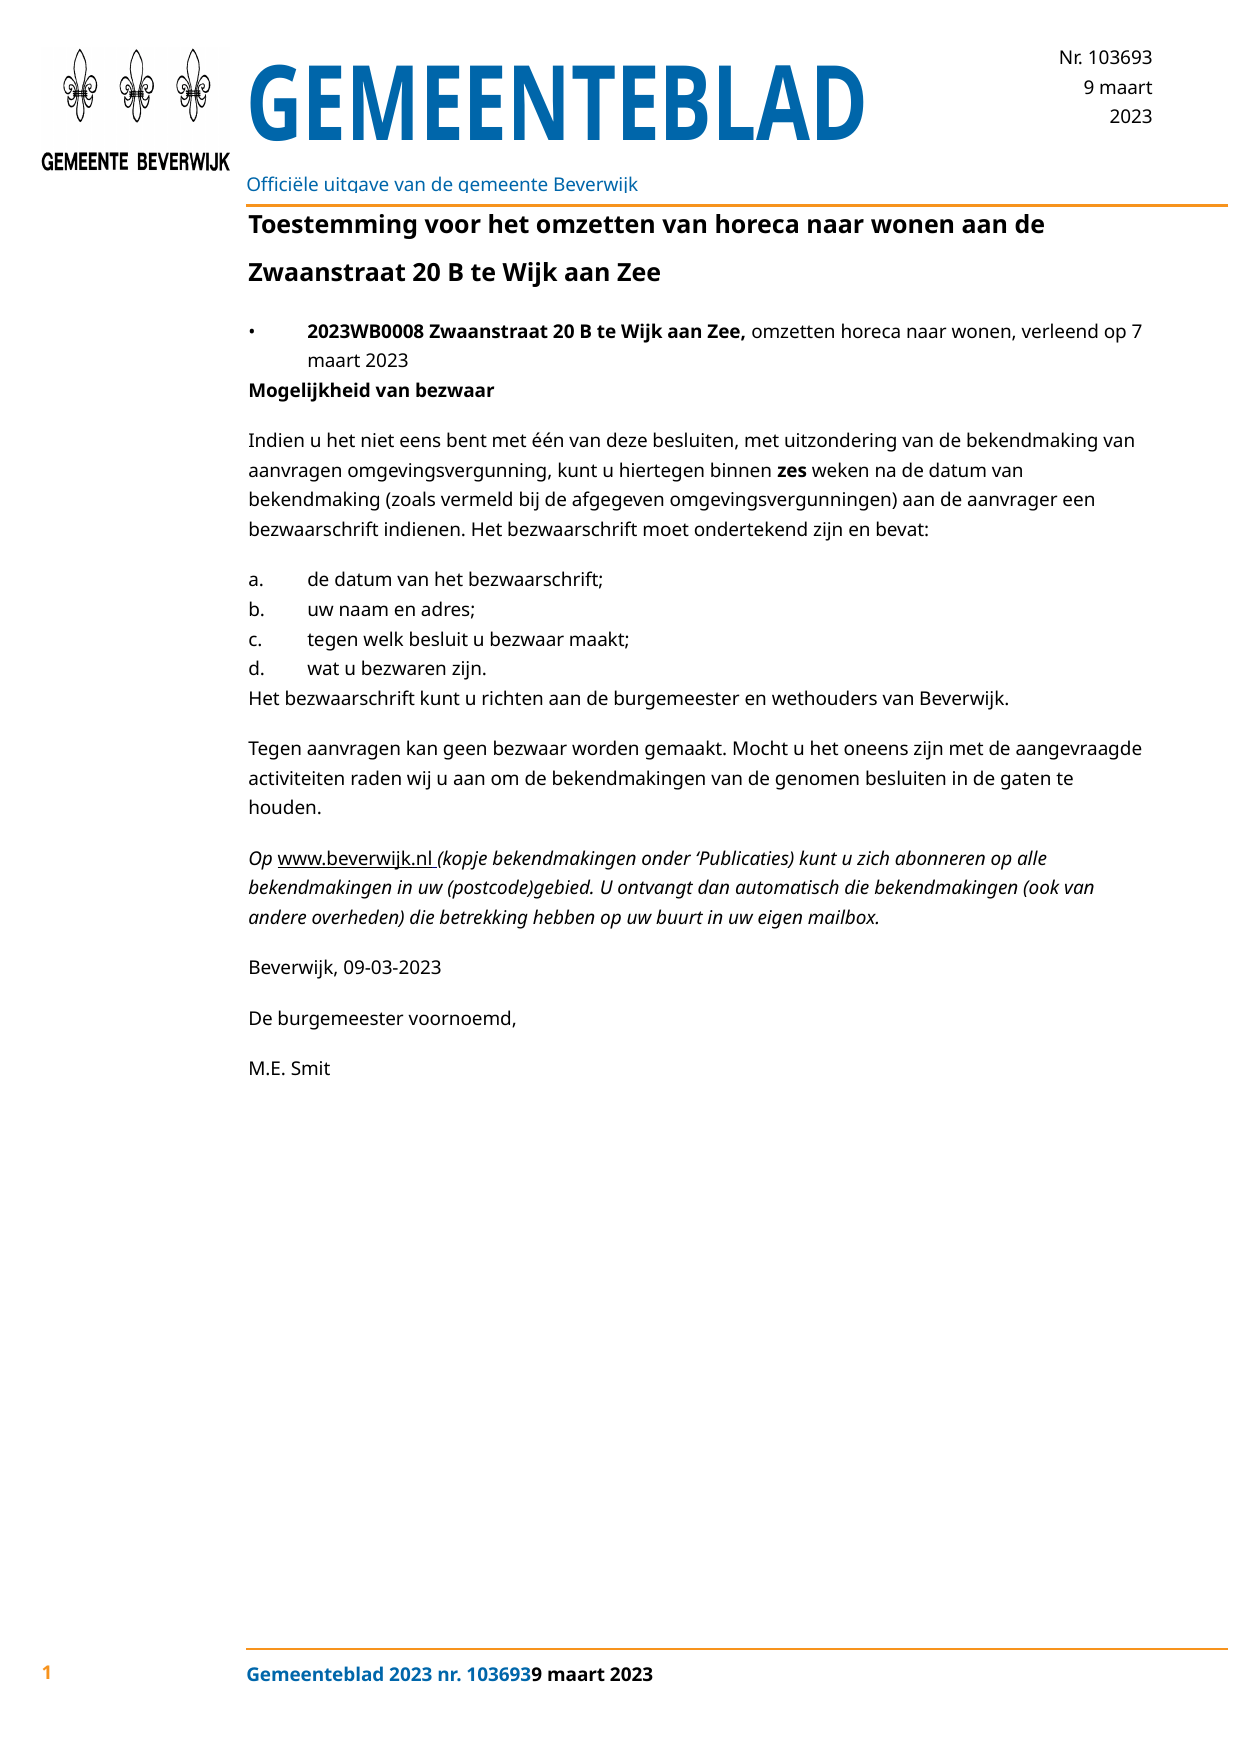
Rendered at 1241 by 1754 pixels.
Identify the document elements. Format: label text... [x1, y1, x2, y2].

list wat u bezwaren zijn. [248, 655, 1152, 681]
text Beverwijk, 09-03-2023 [248, 954, 1152, 980]
list uw naam en adres; [248, 596, 1152, 622]
text Mogelijkheid van bezwaar [248, 377, 1152, 403]
text Indien u het niet eens bent met één van deze besluiten, met uitzondering van de bekendmaking van aanvragen omgevingsvergunning, kunt u hiertegen binnen zes weken na de datum van bekendmaking (zoals vermeld bij de afgegeven omgevingsvergunningen) aan de aanvrager een bezwaarschrift indienen. Het bezwaarschrift moet ondertekend zijn en bevat: [248, 427, 1152, 542]
picture [41, 47, 231, 172]
text Het bezwaarschrift kunt u richten aan de burgemeester en wethouders van Beverwijk. [248, 685, 1152, 711]
list tegen welk besluit u bezwaar maakt; [248, 626, 1152, 652]
text Toestemming voor het omzetten van horeca naar wonen aan de Zwaanstraat 20 B te Wijk aan Zee [248, 207, 1152, 288]
list 2023WB0008 Zwaanstraat 20 B te Wijk aan Zee, omzetten horeca naar wonen, verleend op 7 maart 2023 [248, 318, 1152, 373]
text Tegen aanvragen kan geen bezwaar worden gemaakt. Mocht u het oneens zijn met de aangevraagde activiteiten raden wij u aan om de bekendmakingen van de genomen besluiten in de gaten te houden. [248, 735, 1152, 820]
text De burgemeester voornoemd, [248, 1005, 1152, 1031]
list de datum van het bezwaarschrift; [248, 567, 1152, 592]
text M.E. Smit [248, 1055, 1152, 1081]
text Op www.beverwijk.nl (kopje bekendmakingen onder ‘Publicaties) kunt u zich abonneren op alle bekendmakingen in uw (postcode)gebied. U ontvangt dan automatisch die bekendmakingen (ook van andere overheden) die betrekking hebben op uw buurt in uw eigen mailbox. [248, 845, 1152, 930]
